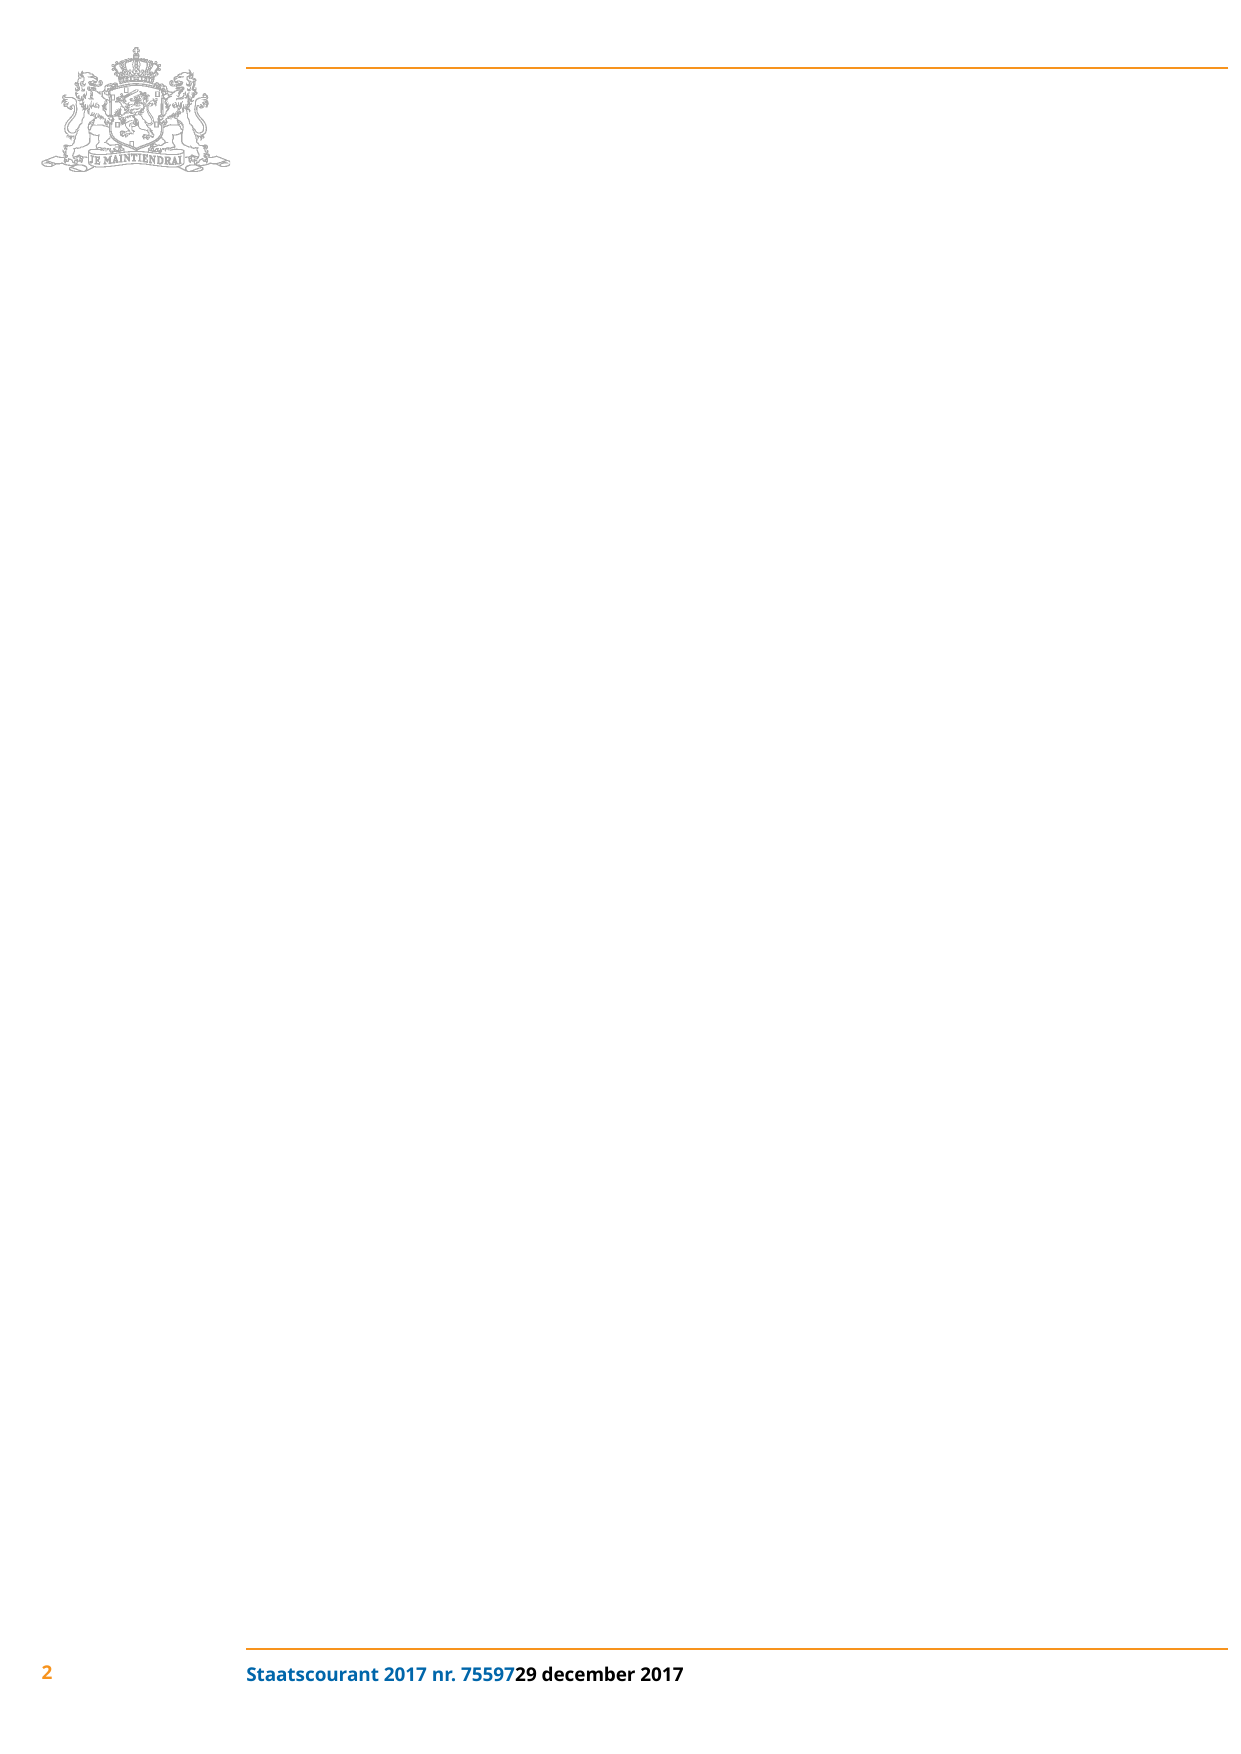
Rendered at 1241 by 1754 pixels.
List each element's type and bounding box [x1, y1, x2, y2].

picture [41, 47, 231, 172]
